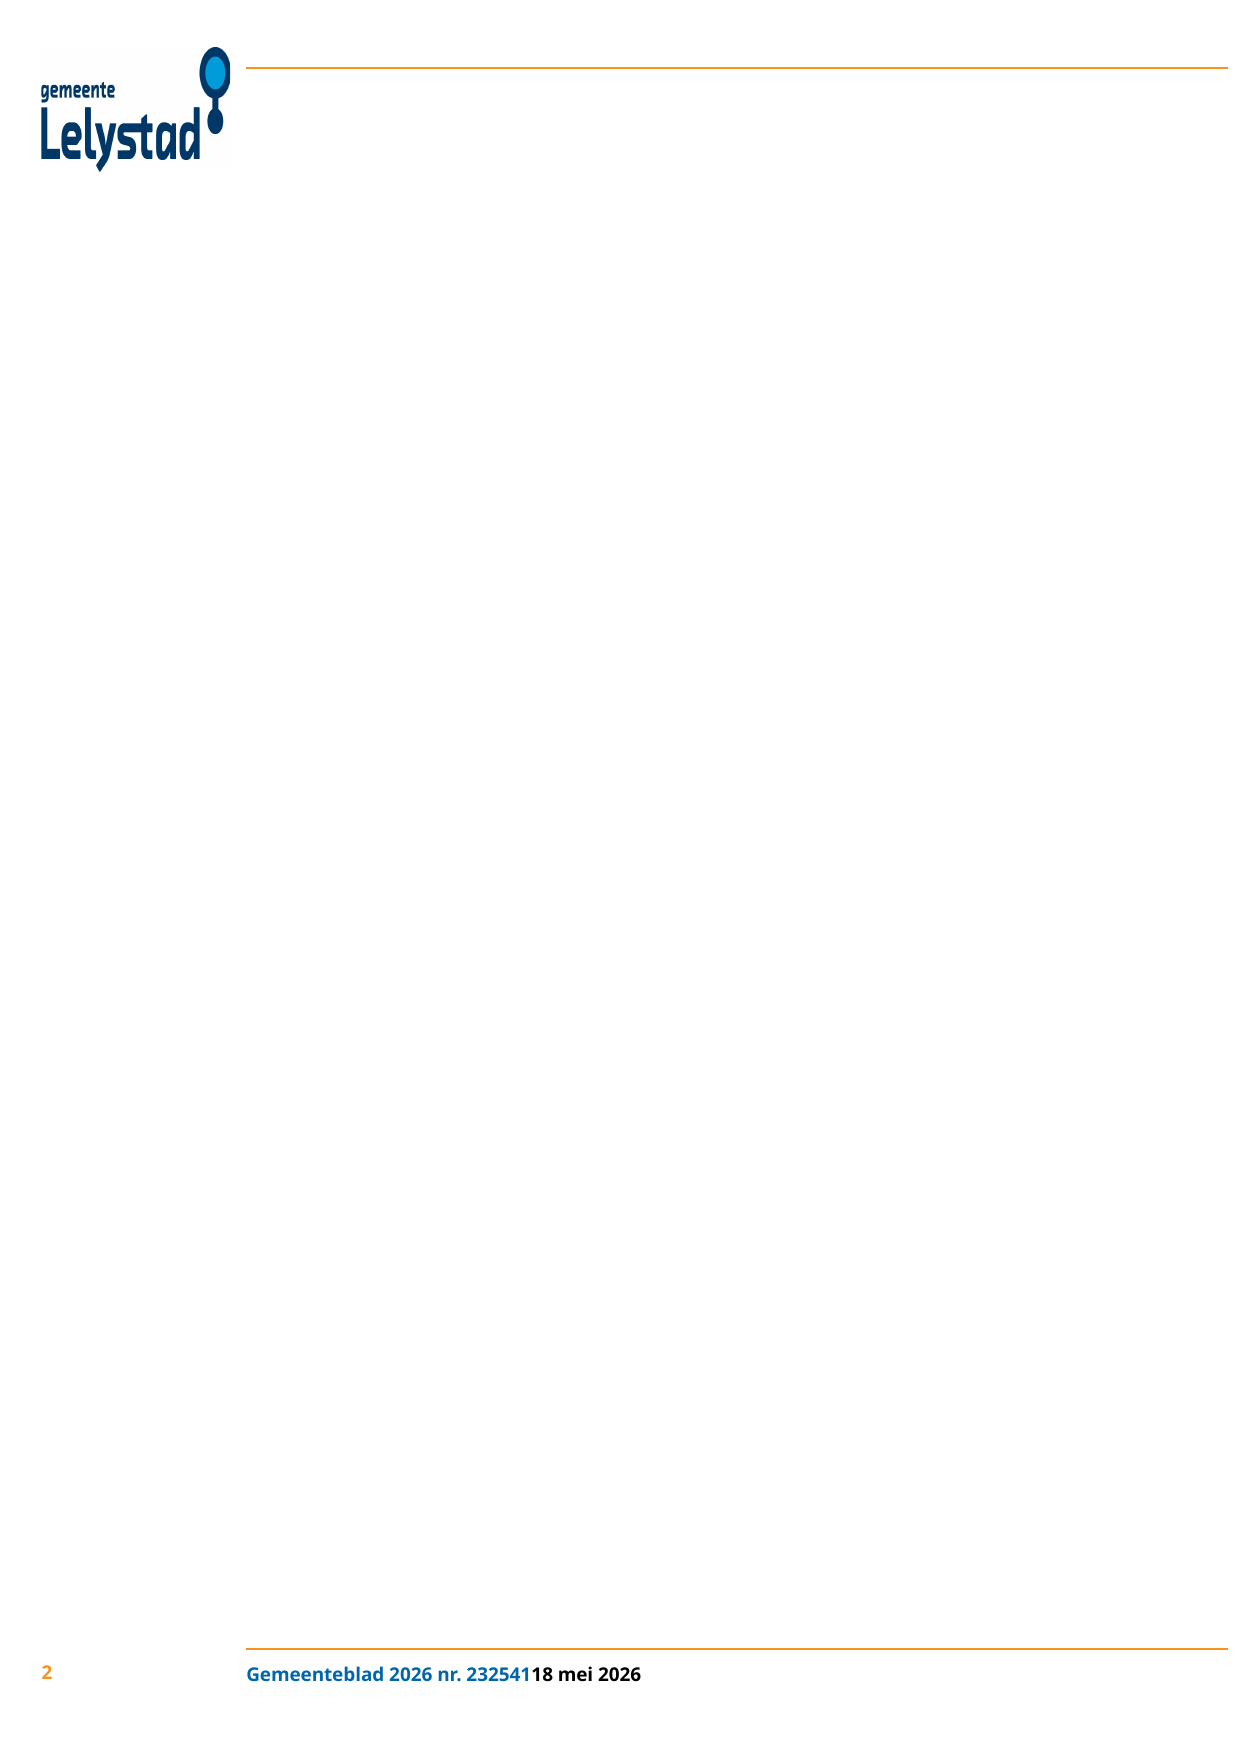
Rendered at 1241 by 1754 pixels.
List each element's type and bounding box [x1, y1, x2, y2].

picture [41, 47, 231, 172]
